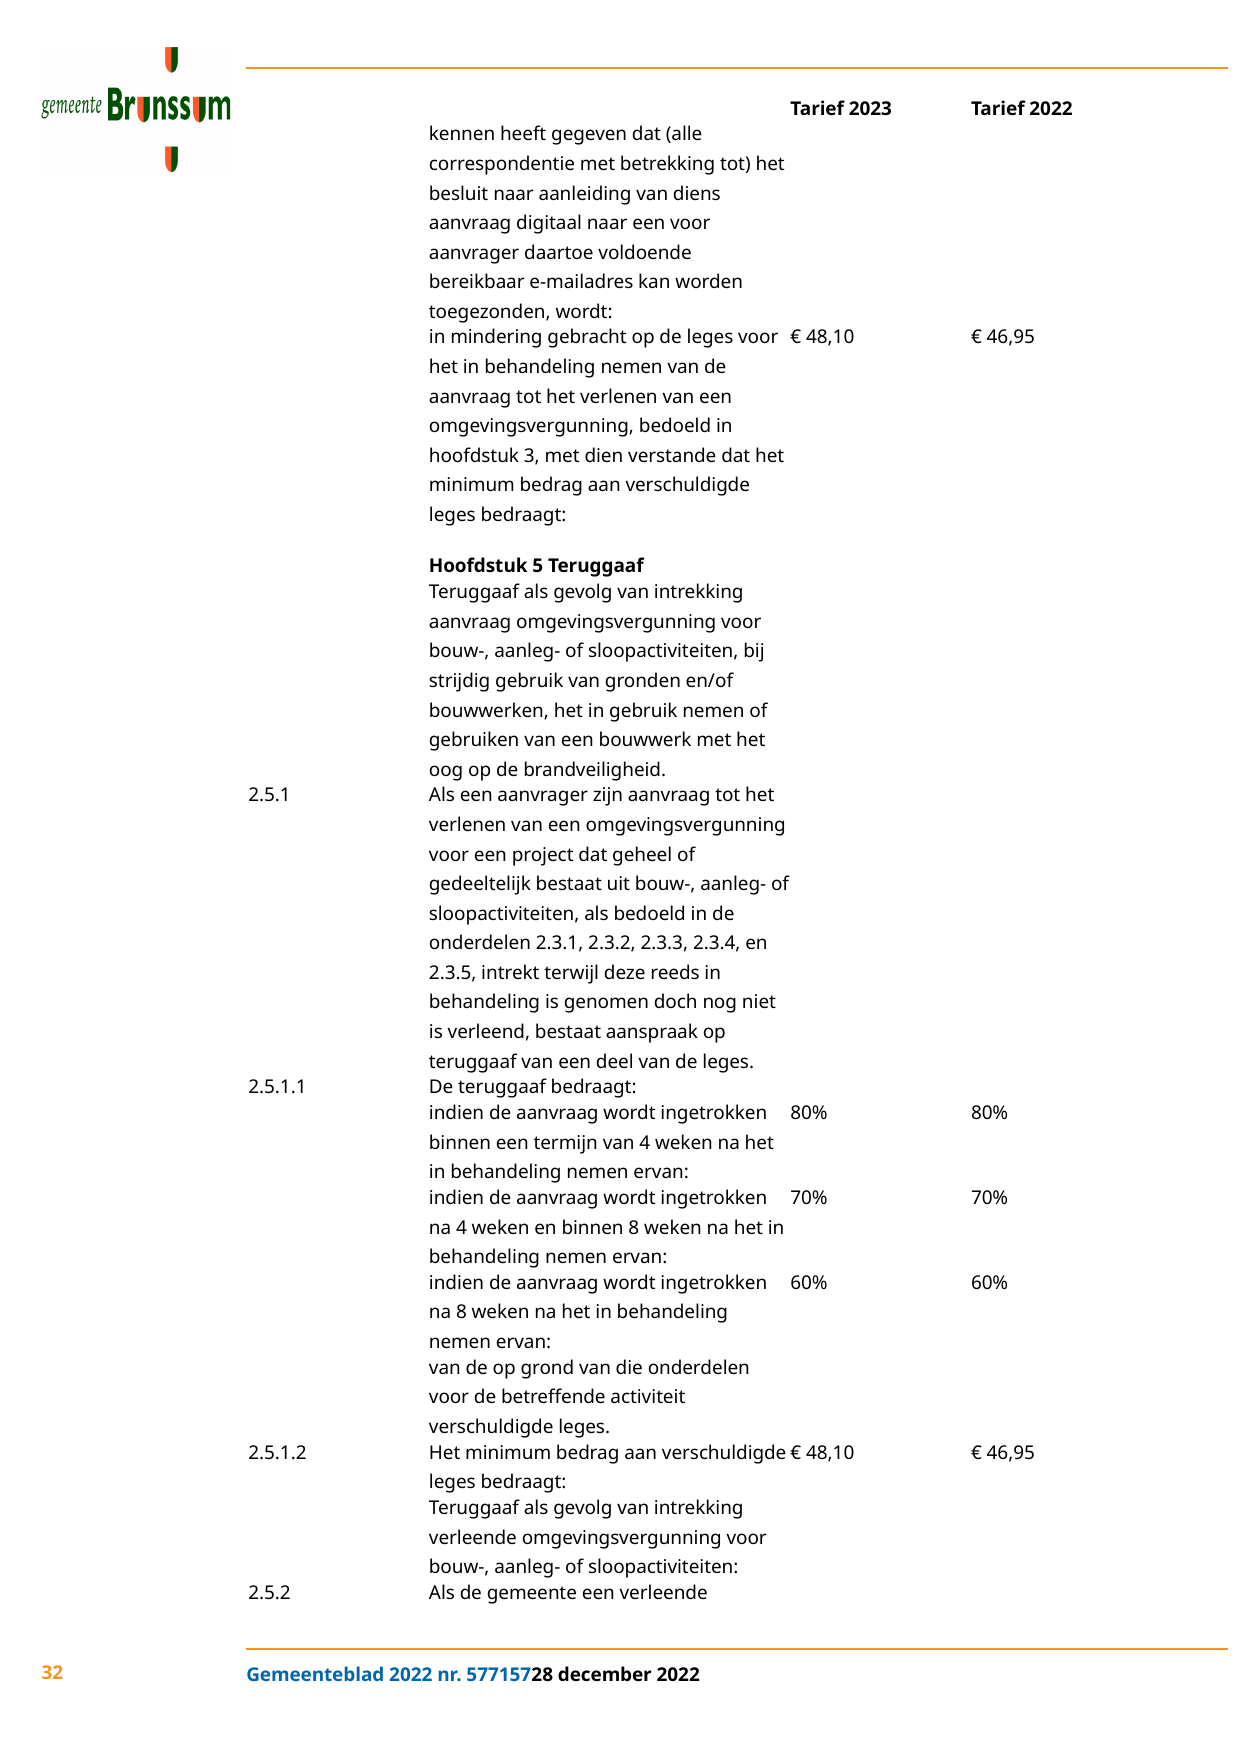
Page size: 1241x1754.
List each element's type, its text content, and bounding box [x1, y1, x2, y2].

table_cell 60% [971, 1269, 1152, 1354]
table_cell 2.5.1.2 [248, 1439, 429, 1494]
table_cell Teruggaaf als gevolg van intrekking aanvraag omgevingsvergunning voor bouw-, aanleg- of sloopactiviteiten, bij strijdig gebruik van gronden en/of bouwwerken, het in gebruik nemen of gebruiken van een bouwwerk met het oog op de brandveiligheid. [429, 579, 790, 782]
table_cell 60% [790, 1269, 971, 1354]
table_cell [790, 527, 971, 553]
table_cell [790, 782, 971, 1074]
table_cell [790, 579, 971, 782]
table_cell [790, 121, 971, 324]
table_header Tarief 2022 [971, 95, 1152, 121]
table_cell [790, 1074, 971, 1099]
table_cell [971, 553, 1152, 578]
table_cell [248, 121, 429, 324]
table_cell [790, 1579, 971, 1605]
table_cell [971, 1494, 1152, 1579]
table_cell € 48,10 [790, 324, 971, 527]
table_cell De teruggaaf bedraagt: [429, 1074, 790, 1099]
table_cell in mindering gebracht op de leges voor het in behandeling nemen van de aanvraag tot het verlenen van een omgevingsvergunning, bedoeld in hoofdstuk 3, met dien verstande dat het minimum bedrag aan verschuldigde leges bedraagt: [429, 324, 790, 527]
table_cell 2.5.1 [248, 782, 429, 1074]
table_cell € 48,10 [790, 1439, 971, 1494]
table_cell [971, 121, 1152, 324]
table_cell 2.5.2 [248, 1579, 429, 1605]
table_cell [971, 782, 1152, 1074]
table_cell [248, 527, 429, 553]
picture [41, 47, 231, 172]
table_cell [248, 553, 429, 578]
table_header [248, 95, 429, 121]
table_cell [971, 579, 1152, 782]
table_cell [248, 324, 429, 527]
table_cell indien de aanvraag wordt ingetrokken na 4 weken en binnen 8 weken na het in behandeling nemen ervan: [429, 1184, 790, 1269]
table_cell [971, 1579, 1152, 1605]
table_cell [790, 1494, 971, 1579]
table_cell [248, 1354, 429, 1439]
table_cell 80% [790, 1099, 971, 1184]
table_cell 70% [790, 1184, 971, 1269]
table_cell van de op grond van die onderdelen voor de betreffende activiteit verschuldigde leges. [429, 1354, 790, 1439]
table_cell [971, 1074, 1152, 1099]
table_cell 80% [971, 1099, 1152, 1184]
table_cell [248, 1269, 429, 1354]
table_cell 70% [971, 1184, 1152, 1269]
table_header Tarief 2023 [790, 95, 971, 121]
table_cell 2.5.1.1 [248, 1074, 429, 1099]
table_cell Het minimum bedrag aan verschuldigde leges bedraagt: [429, 1439, 790, 1494]
table_cell indien de aanvraag wordt ingetrokken binnen een termijn van 4 weken na het in behandeling nemen ervan: [429, 1099, 790, 1184]
table_cell [971, 1354, 1152, 1439]
table_cell Als de gemeente een verleende [429, 1579, 790, 1605]
table_cell [429, 527, 790, 553]
table_cell [790, 1354, 971, 1439]
table_cell indien de aanvraag wordt ingetrokken na 8 weken na het in behandeling nemen ervan: [429, 1269, 790, 1354]
table_cell kennen heeft gegeven dat (alle correspondentie met betrekking tot) het besluit naar aanleiding van diens aanvraag digitaal naar een voor aanvrager daartoe voldoende bereikbaar e-mailadres kan worden toegezonden, wordt: [429, 121, 790, 324]
table_cell € 46,95 [971, 1439, 1152, 1494]
table_cell [790, 553, 971, 578]
table_cell € 46,95 [971, 324, 1152, 527]
table_cell [248, 1099, 429, 1184]
table_cell Als een aanvrager zijn aanvraag tot het verlenen van een omgevingsvergunning voor een project dat geheel of gedeeltelijk bestaat uit bouw-, aanleg- of sloopactiviteiten, als bedoeld in de onderdelen 2.3.1, 2.3.2, 2.3.3, 2.3.4, en 2.3.5, intrekt terwijl deze reeds in behandeling is genomen doch nog niet is verleend, bestaat aanspraak op teruggaaf van een deel van de leges. [429, 782, 790, 1074]
table_cell [248, 1494, 429, 1579]
table_cell [248, 1184, 429, 1269]
table_cell [971, 527, 1152, 553]
table_header [429, 95, 790, 121]
table_cell Hoofdstuk 5 Teruggaaf [429, 553, 790, 578]
table_cell [248, 579, 429, 782]
table_cell Teruggaaf als gevolg van intrekking verleende omgevingsvergunning voor bouw-, aanleg- of sloopactiviteiten: [429, 1494, 790, 1579]
